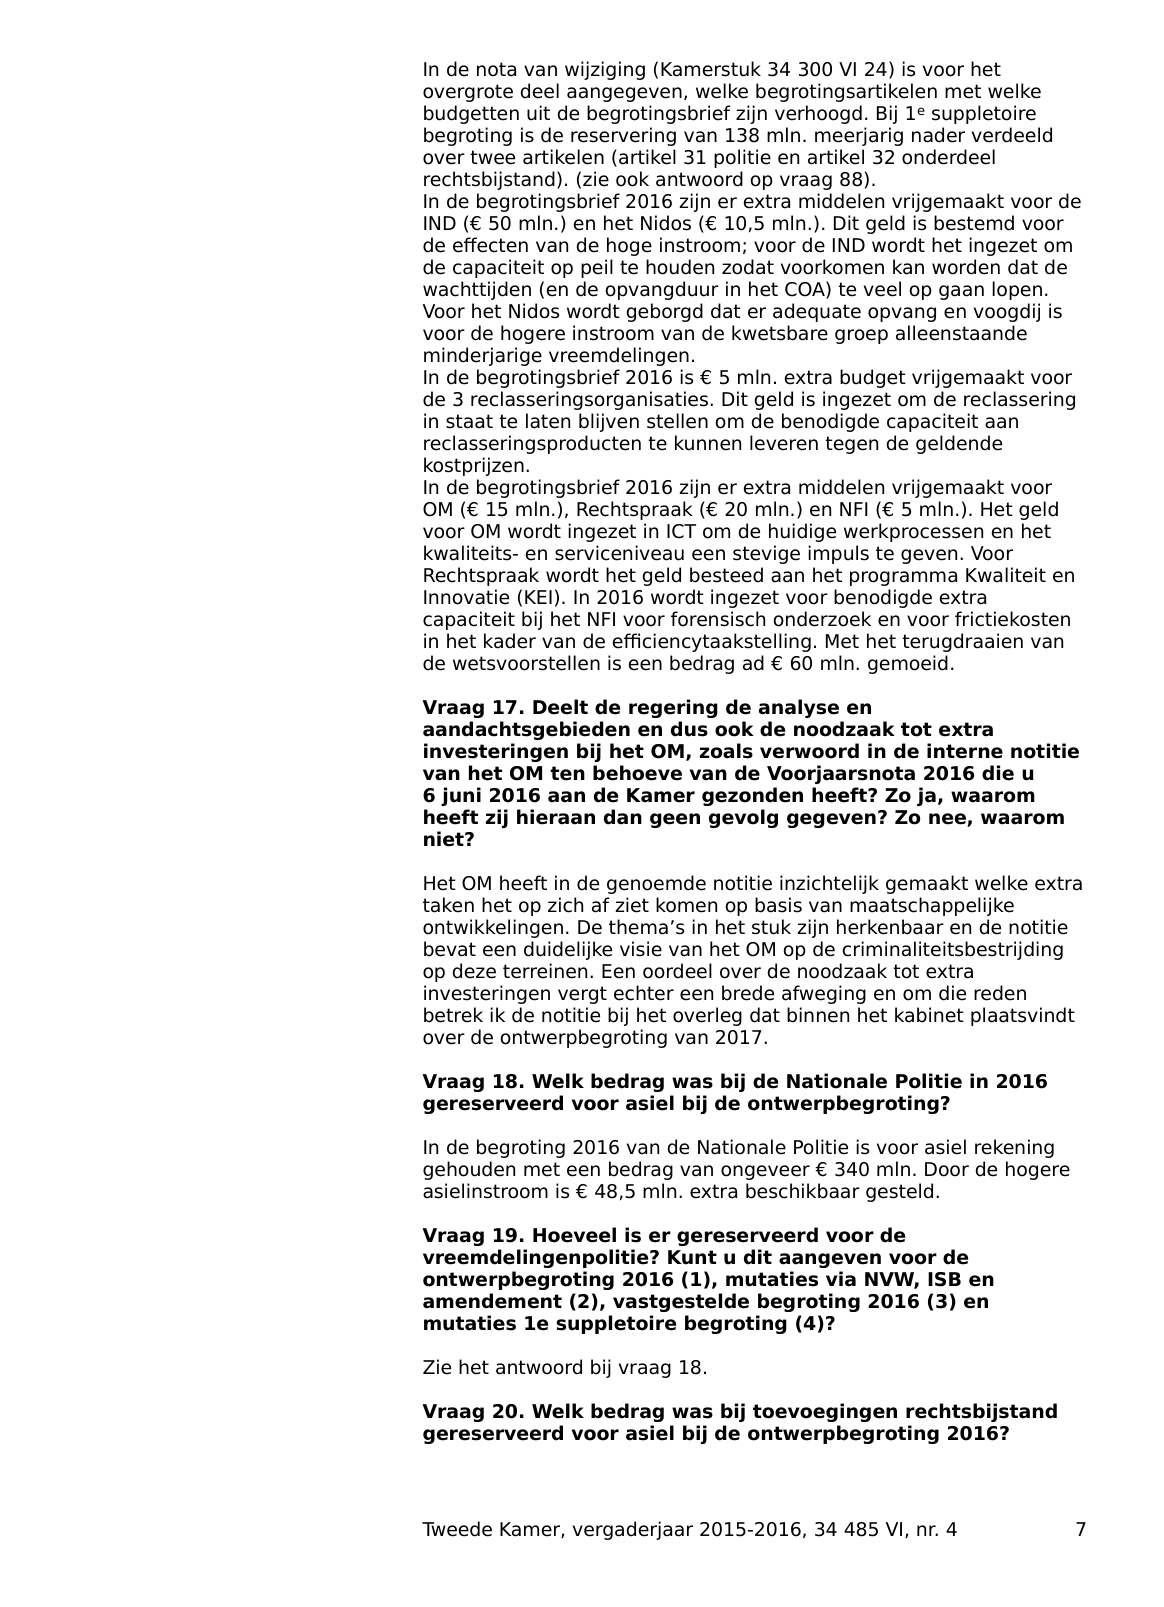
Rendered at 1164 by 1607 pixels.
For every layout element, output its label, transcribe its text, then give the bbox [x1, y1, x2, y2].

text Vraag 19. Hoeveel is er gereserveerd voor de vreemdelingenpolitie? Kunt u dit aangeven voor de ontwerpbegroting 2016 (1), mutaties via NVW, ISB en amendement (2), vastgestelde begroting 2016 (3) en mutaties 1e suppletoire begroting (4)? [422, 1225, 1087, 1335]
text In de begrotingsbrief 2016 zijn er extra middelen vrijgemaakt voor de IND (€ 50 mln.) en het Nidos (€ 10,5 mln.). Dit geld is bestemd voor de effecten van de hoge instroom; voor de IND wordt het ingezet om de capaciteit op peil te houden zodat voorkomen kan worden dat de wachttijden (en de opvangduur in het COA) te veel op gaan lopen. Voor het Nidos wordt geborgd dat er adequate opvang en voogdij is voor de hogere instroom van de kwetsbare groep alleenstaande minderjarige vreemdelingen. [422, 191, 1087, 367]
text Vraag 18. Welk bedrag was bij de Nationale Politie in 2016 gereserveerd voor asiel bij de ontwerpbegroting? [422, 1071, 1087, 1115]
text Zie het antwoord bij vraag 18. [422, 1357, 1087, 1379]
text In de begroting 2016 van de Nationale Politie is voor asiel rekening gehouden met een bedrag van ongeveer € 340 mln. Door de hogere asielinstroom is € 48,5 mln. extra beschikbaar gesteld. [422, 1137, 1087, 1203]
text In de nota van wijziging (Kamerstuk 34 300 VI 24) is voor het overgrote deel aangegeven, welke begrotingsartikelen met welke budgetten uit de begrotingsbrief zijn verhoogd. Bij 1e suppletoire begroting is de reservering van 138 mln. meerjarig nader verdeeld over twee artikelen (artikel 31 politie en artikel 32 onderdeel rechtsbijstand). (zie ook antwoord op vraag 88). [422, 59, 1087, 191]
text Vraag 20. Welk bedrag was bij toevoegingen rechtsbijstand gereserveerd voor asiel bij de ontwerpbegroting 2016? [422, 1401, 1087, 1445]
text In de begrotingsbrief 2016 zijn er extra middelen vrijgemaakt voor OM (€ 15 mln.), Rechtspraak (€ 20 mln.) en NFI (€ 5 mln.). Het geld voor OM wordt ingezet in ICT om de huidige werkprocessen en het kwaliteits- en serviceniveau een stevige impuls te geven. Voor Rechtspraak wordt het geld besteed aan het programma Kwaliteit en Innovatie (KEI). In 2016 wordt ingezet voor benodigde extra capaciteit bij het NFI voor forensisch onderzoek en voor frictiekosten in het kader van de efficiencytaakstelling. Met het terugdraaien van de wetsvoorstellen is een bedrag ad € 60 mln. gemoeid. [422, 477, 1087, 674]
text Het OM heeft in de genoemde notitie inzichtelijk gemaakt welke extra taken het op zich af ziet komen op basis van maatschappelijke ontwikkelingen. De thema’s in het stuk zijn herkenbaar en de notitie bevat een duidelijke visie van het OM op de criminaliteitsbestrijding op deze terreinen. Een oordeel over de noodzaak tot extra investeringen vergt echter een brede afweging en om die reden betrek ik de notitie bij het overleg dat binnen het kabinet plaatsvindt over de ontwerpbegroting van 2017. [422, 873, 1087, 1048]
text Vraag 17. Deelt de regering de analyse en aandachtsgebieden en dus ook de noodzaak tot extra investeringen bij het OM, zoals verwoord in de interne notitie van het OM ten behoeve van de Voorjaarsnota 2016 die u 6 juni 2016 aan de Kamer gezonden heeft? Zo ja, waarom heeft zij hieraan dan geen gevolg gegeven? Zo nee, waarom niet? [422, 697, 1087, 851]
text In de begrotingsbrief 2016 is € 5 mln. extra budget vrijgemaakt voor de 3 reclasseringsorganisaties. Dit geld is ingezet om de reclassering in staat te laten blijven stellen om de benodigde capaciteit aan reclasseringsproducten te kunnen leveren tegen de geldende kostprijzen. [422, 367, 1087, 477]
